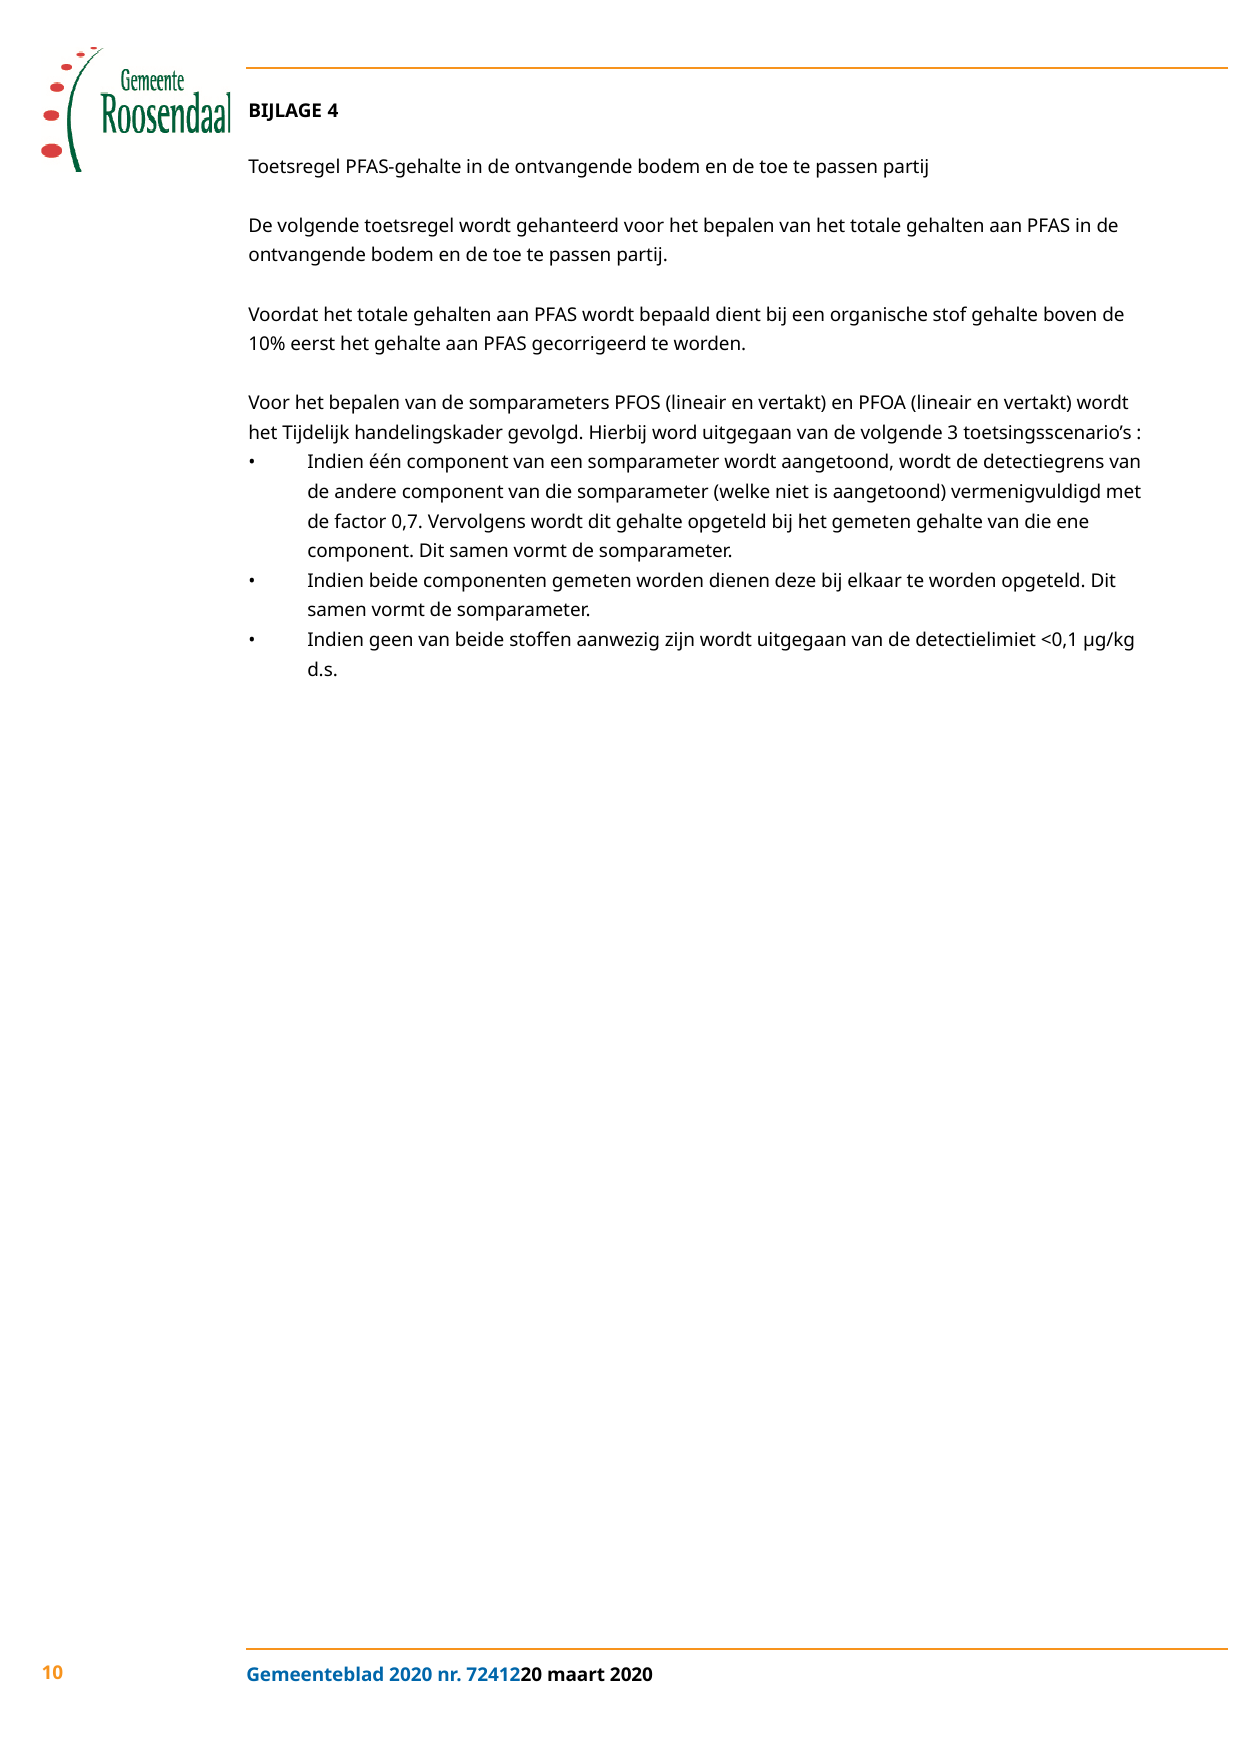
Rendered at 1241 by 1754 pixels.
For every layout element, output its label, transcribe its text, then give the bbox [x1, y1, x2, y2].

list Indien beide componenten gemeten worden dienen deze bij elkaar te worden opgeteld. Dit samen vormt de somparameter. [248, 567, 1152, 622]
picture [41, 47, 231, 172]
text BIJLAGE 4 [248, 95, 1152, 123]
text Voordat het totale gehalten aan PFAS wordt bepaald dient bij een organische stof gehalte boven de 10% eerst het gehalte aan PFAS gecorrigeerd te worden. [248, 301, 1152, 356]
list Indien geen van beide stoffen aanwezig zijn wordt uitgegaan van de detectielimiet <0,1 µg/kg d.s. [248, 626, 1152, 682]
text Voor het bepalen van de somparameters PFOS (lineair en vertakt) en PFOA (lineair en vertakt) wordt het Tijdelijk handelingskader gevolgd. Hierbij word uitgegaan van de volgende 3 toetsingsscenario’s : [248, 389, 1152, 445]
text Toetsregel PFAS-gehalte in de ontvangende bodem en de toe te passen partij [248, 153, 1152, 179]
list Indien één component van een somparameter wordt aangetoond, wordt de detectiegrens van de andere component van die somparameter (welke niet is aangetoond) vermenigvuldigd met de factor 0,7. Vervolgens wordt dit gehalte opgeteld bij het gemeten gehalte van die ene component. Dit samen vormt de somparameter. [248, 449, 1152, 563]
text De volgende toetsregel wordt gehanteerd voor het bepalen van het totale gehalten aan PFAS in de ontvangende bodem en de toe te passen partij. [248, 212, 1152, 267]
